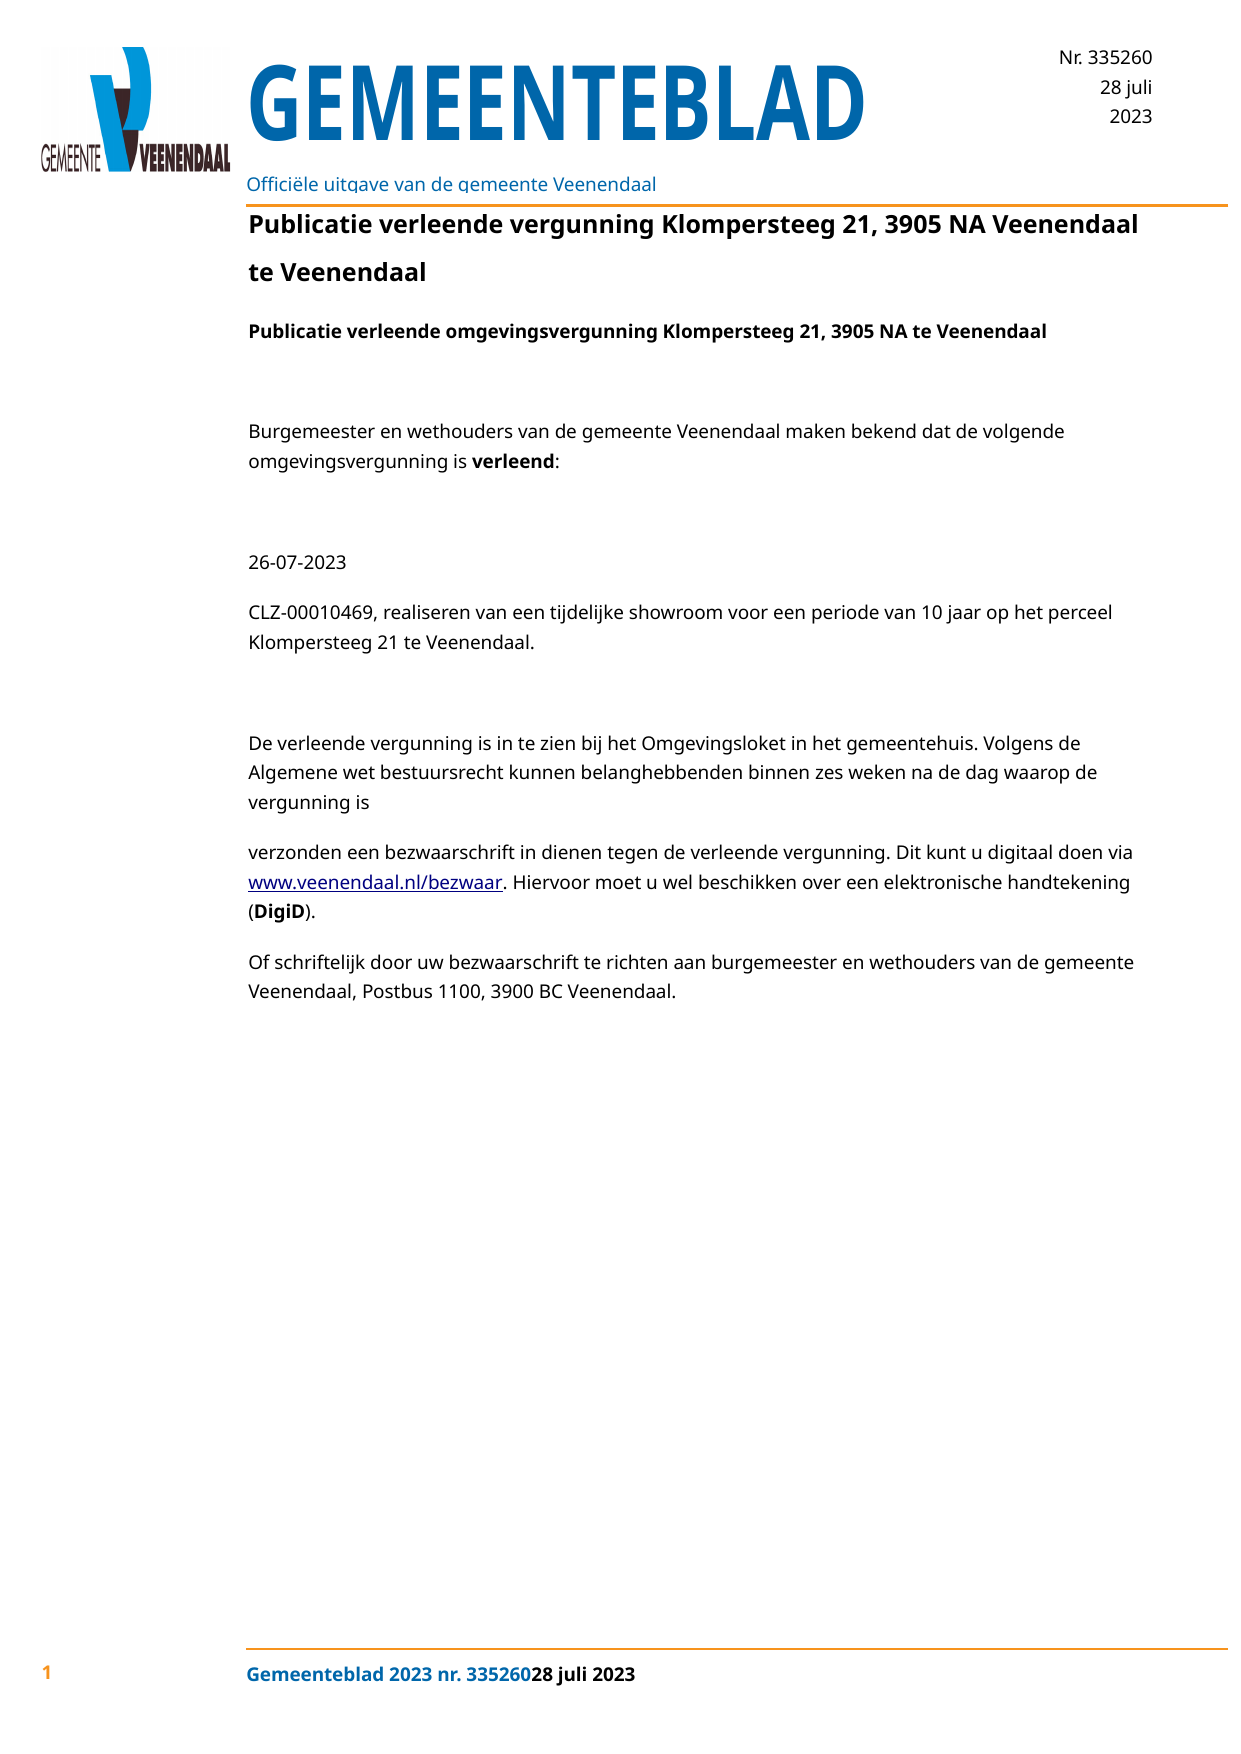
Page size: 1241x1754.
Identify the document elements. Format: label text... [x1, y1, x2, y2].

text verzonden een bezwaarschrift in dienen tegen de verleende vergunning. Dit kunt u digitaal doen via www.veenendaal.nl/bezwaar. Hiervoor moet u wel beschikken over een elektronische handtekening (DigiD). [248, 839, 1152, 924]
picture [123, 47, 231, 172]
text Burgemeester en wethouders van de gemeente Veenendaal maken bekend dat de volgende omgevingsvergunning is verleend: [248, 419, 1152, 474]
text Of schriftelijk door uw bezwaarschrift te richten aan burgemeester en wethouders van de gemeente Veenendaal, Postbus 1100, 3900 BC Veenendaal. [248, 949, 1152, 1004]
text De verleende vergunning is in te zien bij het Omgevingsloket in het gemeentehuis. Volgens de Algemene wet bestuursrecht kunnen belanghebbenden binnen zes weken na de dag waarop de vergunning is [248, 730, 1152, 815]
text Publicatie verleende omgevingsvergunning Klompersteeg 21, 3905 NA te Veenendaal [248, 318, 1152, 344]
text 26-07-2023 [248, 549, 1152, 575]
text Publicatie verleende vergunning Klompersteeg 21, 3905 NA Veenendaal te Veenendaal [248, 207, 1152, 288]
picture [41, 47, 130, 172]
text CLZ-00010469, realiseren van een tijdelijke showroom voor een periode van 10 jaar op het perceel Klompersteeg 21 te Veenendaal. [248, 599, 1152, 655]
